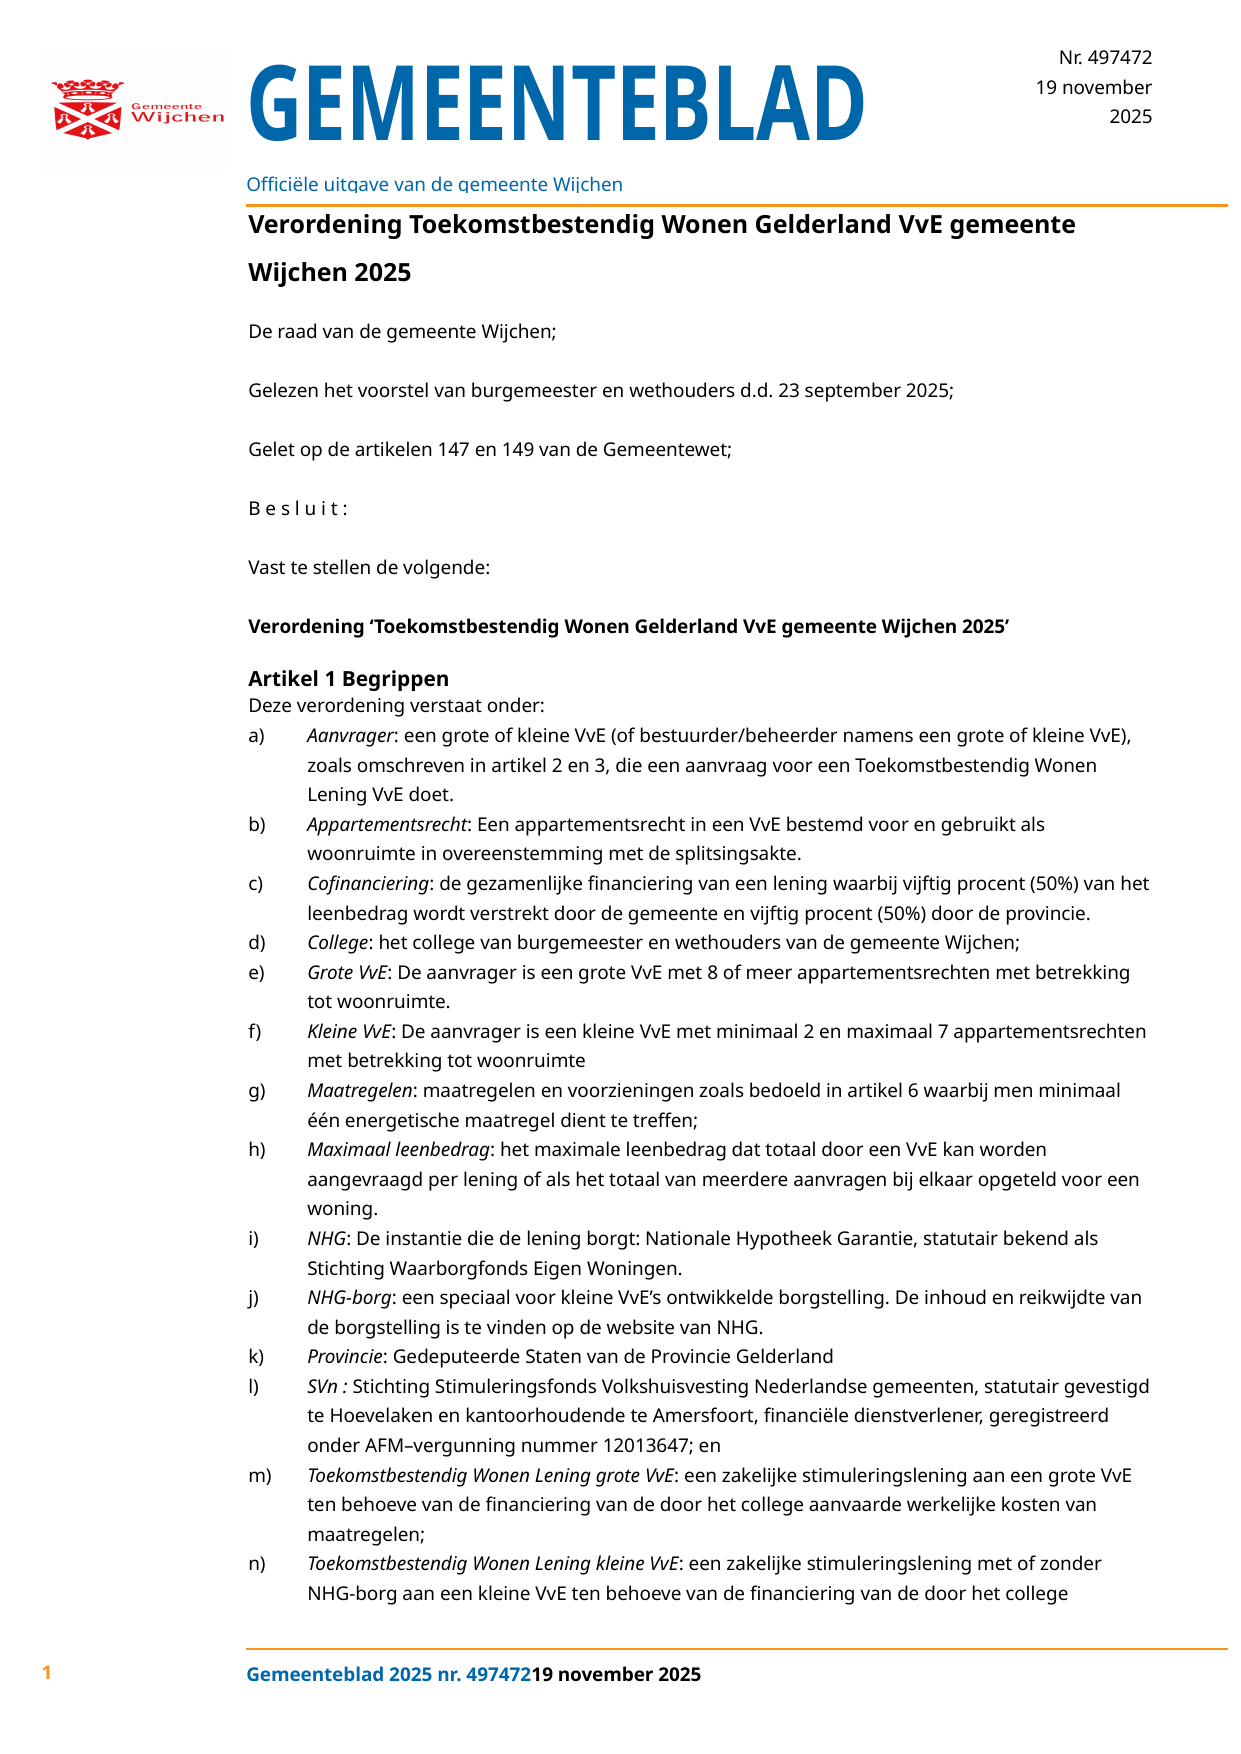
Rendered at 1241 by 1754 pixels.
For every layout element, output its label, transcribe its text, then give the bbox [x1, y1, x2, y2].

text B e s l u i t : [248, 495, 1152, 521]
list Toekomstbestendig Wonen Lening grote VvE: een zakelijke stimuleringslening aan een grote VvE ten behoeve van de financiering van de door het college aanvaarde werkelijke kosten van maatregelen; [248, 1462, 1152, 1547]
list Grote VvE: De aanvrager is een grote VvE met 8 of meer appartementsrechten met betrekking tot woonruimte. [248, 959, 1152, 1014]
text Verordening Toekomstbestendig Wonen Gelderland VvE gemeente Wijchen 2025 [248, 207, 1152, 288]
text Gelezen het voorstel van burgemeester en wethouders d.d. 23 september 2025; [248, 377, 1152, 403]
text Vast te stellen de volgende: [248, 554, 1152, 580]
text Verordening ‘Toekomstbestendig Wonen Gelderland VvE gemeente Wijchen 2025’ [248, 614, 1152, 639]
text Artikel 1 Begrippen [248, 664, 1152, 693]
list College: het college van burgemeester en wethouders van de gemeente Wijchen; [248, 929, 1152, 955]
list Cofinanciering: de gezamenlijke financiering van een lening waarbij vijftig procent (50%) van het leenbedrag wordt verstrekt door de gemeente en vijftig procent (50%) door de provincie. [248, 870, 1152, 925]
list NHG-borg: een speciaal voor kleine VvE’s ontwikkelde borgstelling. De inhoud en reikwijdte van de borgstelling is te vinden op de website van NHG. [248, 1284, 1152, 1339]
list NHG: De instantie die de lening borgt: Nationale Hypotheek Garantie, statutair bekend als Stichting Waarborgfonds Eigen Woningen. [248, 1225, 1152, 1280]
list Appartementsrecht: Een appartementsrecht in een VvE bestemd voor en gebruikt als woonruimte in overeenstemming met de splitsingsakte. [248, 811, 1152, 866]
list Maatregelen: maatregelen en voorzieningen zoals bedoeld in artikel 6 waarbij men minimaal één energetische maatregel dient te treffen; [248, 1077, 1152, 1132]
text Deze verordening verstaat onder: [248, 693, 1152, 718]
picture [41, 47, 231, 172]
list Maximaal leenbedrag: het maximale leenbedrag dat totaal door een VvE kan worden aangevraagd per lening of als het totaal van meerdere aanvragen bij elkaar opgeteld voor een woning. [248, 1136, 1152, 1221]
list Kleine VvE: De aanvrager is een kleine VvE met minimaal 2 en maximaal 7 appartementsrechten met betrekking tot woonruimte [248, 1018, 1152, 1073]
list Aanvrager: een grote of kleine VvE (of bestuurder/beheerder namens een grote of kleine VvE), zoals omschreven in artikel 2 en 3, die een aanvraag voor een Toekomstbestendig Wonen Lening VvE doet. [248, 722, 1152, 807]
text De raad van de gemeente Wijchen; [248, 318, 1152, 344]
text Gelet op de artikelen 147 en 149 van de Gemeentewet; [248, 436, 1152, 462]
list SVn : Stichting Stimuleringsfonds Volkshuisvesting Nederlandse gemeenten, statutair gevestigd te Hoevelaken en kantoorhoudende te Amersfoort, financiële dienstverlener, geregistreerd onder AFM–vergunning nummer 12013647; en [248, 1373, 1152, 1458]
list Provincie: Gedeputeerde Staten van de Provincie Gelderland [248, 1343, 1152, 1369]
list Toekomstbestendig Wonen Lening kleine VvE: een zakelijke stimuleringslening met of zonder NHG-borg aan een kleine VvE ten behoeve van de financiering van de door het college [248, 1551, 1152, 1606]
